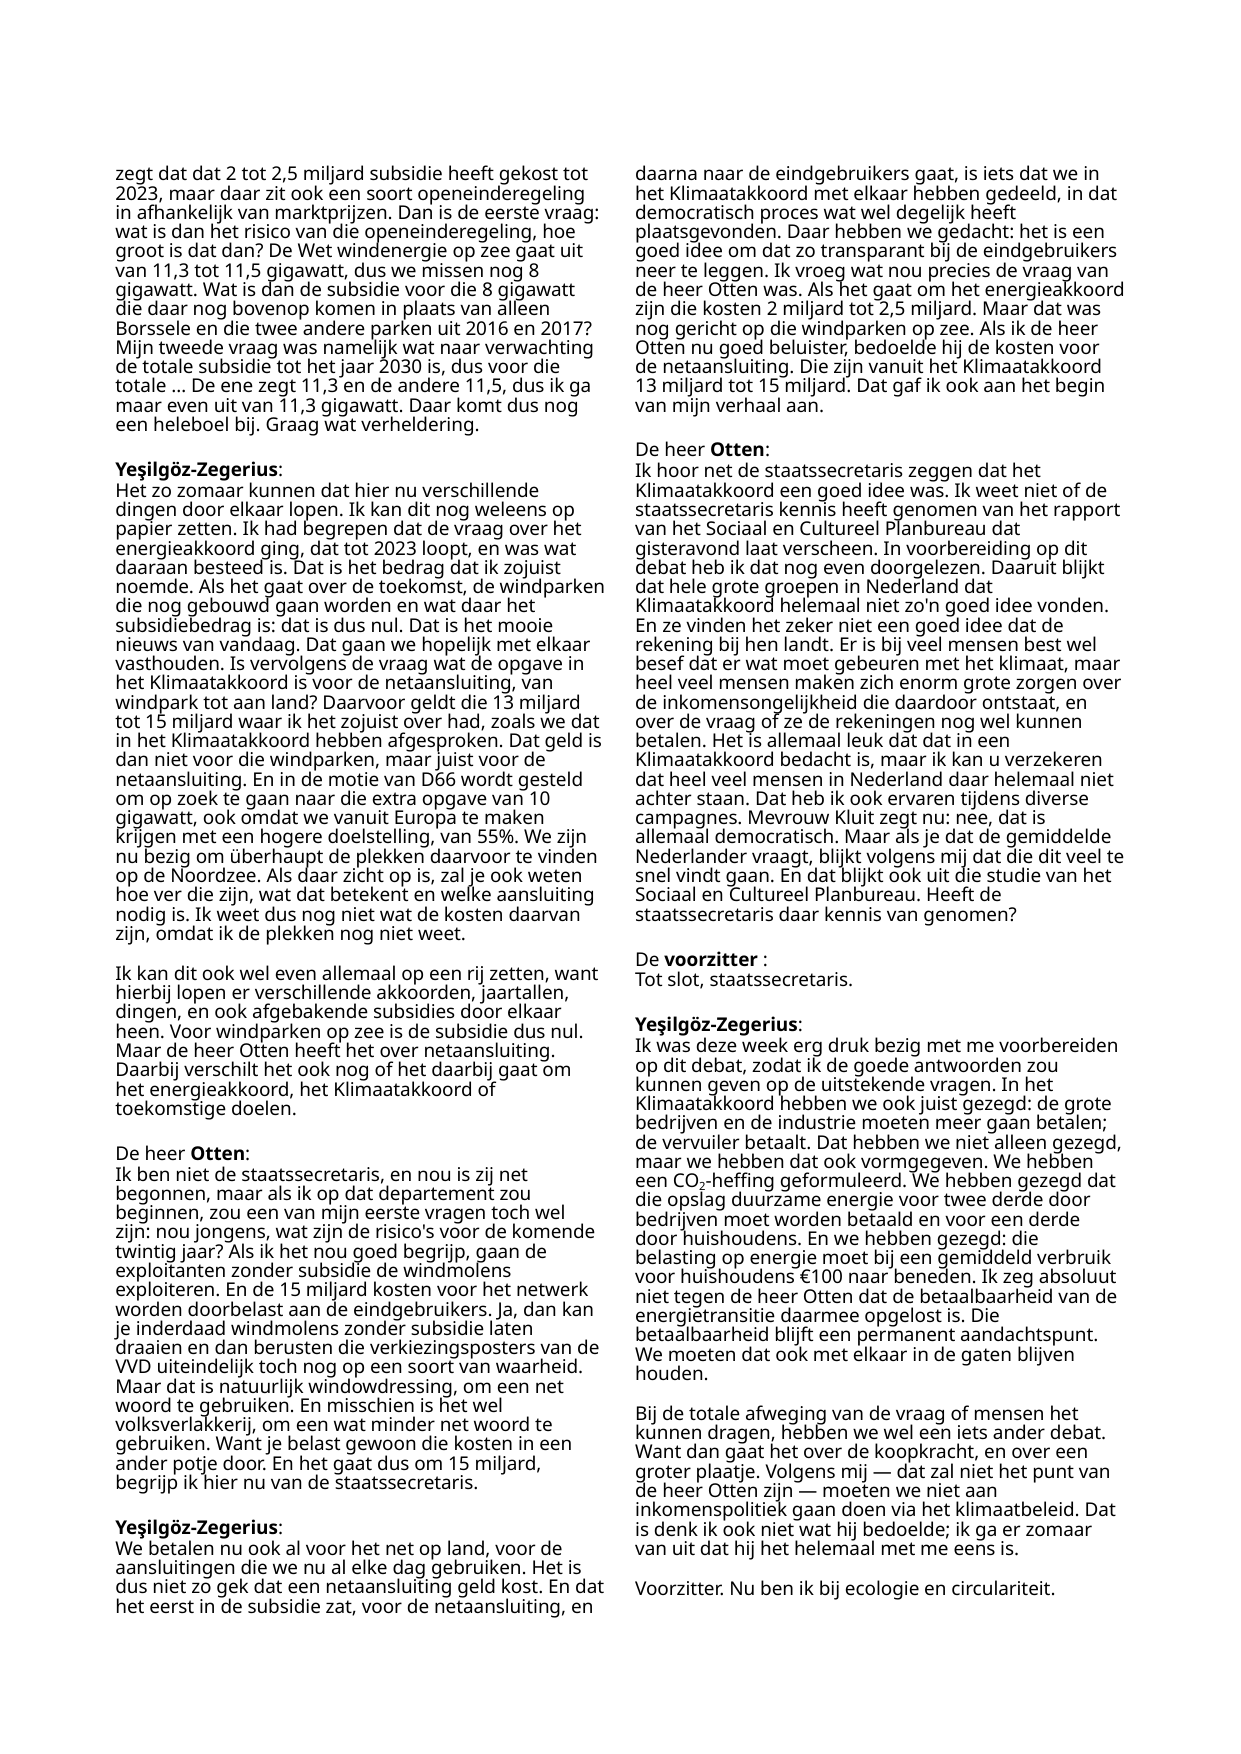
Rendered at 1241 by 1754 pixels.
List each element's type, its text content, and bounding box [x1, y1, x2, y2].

text Yeşilgöz-Zegerius: [115, 456, 605, 482]
text Yeşilgöz-Zegerius: [115, 1514, 605, 1540]
text Ik hoor net de staatssecretaris zeggen dat het Klimaatakkoord een goed idee was. Ik weet niet of de staatssecretaris kennis heeft genomen van het rapport van het Sociaal en Cultureel Planbureau dat gisteravond laat verscheen. In voorbereiding op dit debat heb ik dat nog even doorgelezen. Daaruit blijkt dat hele grote groepen in Nederland dat Klimaatakkoord helemaal niet zo'n goed idee vonden. En ze vinden het zeker niet een goed idee dat de rekening bij hen landt. Er is bij veel mensen best wel besef dat er wat moet gebeuren met het klimaat, maar heel veel mensen maken zich enorm grote zorgen over de inkomensongelijkheid die daardoor ontstaat, en over de vraag of ze de rekeningen nog wel kunnen betalen. Het is allemaal leuk dat dat in een Klimaatakkoord bedacht is, maar ik kan u verzekeren dat heel veel mensen in Nederland daar helemaal niet achter staan. Dat heb ik ook ervaren tijdens diverse campagnes. Mevrouw Kluit zegt nu: nee, dat is allemaal democratisch. Maar als je dat de gemiddelde Nederlander vraagt, blijkt volgens mij dat die dit veel te snel vindt gaan. En dat blijkt ook uit die studie van het Sociaal en Cultureel Planbureau. Heeft de staatssecretaris daar kennis van genomen? [635, 462, 1125, 925]
text Bij de totale afweging van de vraag of mensen het kunnen dragen, hebben we wel een iets ander debat. Want dan gaat het over de koopkracht, en over een groter plaatje. Volgens mij — dat zal niet het punt van de heer Otten zijn — moeten we niet aan inkomenspolitiek gaan doen via het klimaatbeleid. Dat is denk ik ook niet wat hij bedoelde; ik ga er zomaar van uit dat hij het helemaal met me eens is. [635, 1405, 1125, 1559]
text Tot slot, staatssecretaris. [635, 971, 1125, 991]
text Ik ben niet de staatssecretaris, en nou is zij net begonnen, maar als ik op dat departement zou beginnen, zou een van mijn eerste vragen toch wel zijn: nou jongens, wat zijn de risico's voor de komende twintig jaar? Als ik het nou goed begrijp, gaan de exploitanten zonder subsidie de windmolens exploiteren. En de 15 miljard kosten voor het netwerk worden doorbelast aan de eindgebruikers. Ja, dan kan je inderdaad windmolens zonder subsidie laten draaien en dan berusten die verkiezingsposters van de VVD uiteindelijk toch nog op een soort van waarheid. Maar dat is natuurlijk windowdressing, om een net woord te gebruiken. En misschien is het wel volksverlakkerij, om een wat minder net woord te gebruiken. Want je belast gewoon die kosten in een ander potje door. En het gaat dus om 15 miljard, begrijp ik hier nu van de staatssecretaris. [115, 1166, 605, 1493]
text We betalen nu ook al voor het net op land, voor de aansluitingen die we nu al elke dag gebruiken. Het is dus niet zo gek dat een netaansluiting geld kost. En dat het eerst in de subsidie zat, voor de netaansluiting, en [115, 1540, 605, 1617]
text Het zo zomaar kunnen dat hier nu verschillende dingen door elkaar lopen. Ik kan dit nog weleens op papier zetten. Ik had begrepen dat de vraag over het energieakkoord ging, dat tot 2023 loopt, en was wat daaraan besteed is. Dat is het bedrag dat ik zojuist noemde. Als het gaat over de toekomst, de windparken die nog gebouwd gaan worden en wat daar het subsidiebedrag is: dat is dus nul. Dat is het mooie nieuws van vandaag. Dat gaan we hopelijk met elkaar vasthouden. Is vervolgens de vraag wat de opgave in het Klimaatakkoord is voor de netaansluiting, van windpark tot aan land? Daarvoor geldt die 13 miljard tot 15 miljard waar ik het zojuist over had, zoals we dat in het Klimaatakkoord hebben afgesproken. Dat geld is dan niet voor die windparken, maar juist voor de netaansluiting. En in de motie van D66 wordt gesteld om op zoek te gaan naar die extra opgave van 10 gigawatt, ook omdat we vanuit Europa te maken krijgen met een hogere doelstelling, van 55%. We zijn nu bezig om überhaupt de plekken daarvoor te vinden op de Noordzee. Als daar zicht op is, zal je ook weten hoe ver die zijn, wat dat betekent en welke aansluiting nodig is. Ik weet dus nog niet wat de kosten daarvan zijn, omdat ik de plekken nog niet weet. [115, 482, 605, 944]
text De heer Otten: [635, 437, 1125, 462]
text daarna naar de eindgebruikers gaat, is iets dat we in het Klimaatakkoord met elkaar hebben gedeeld, in dat democratisch proces wat wel degelijk heeft plaatsgevonden. Daar hebben we gedacht: het is een goed idee om dat zo transparant bij de eindgebruikers neer te leggen. Ik vroeg wat nou precies de vraag van de heer Otten was. Als het gaat om het energieakkoord zijn die kosten 2 miljard tot 2,5 miljard. Maar dat was nog gericht op die windparken op zee. Als ik de heer Otten nu goed beluister, bedoelde hij de kosten voor de netaansluiting. Die zijn vanuit het Klimaatakkoord 13 miljard tot 15 miljard. Dat gaf ik ook aan het begin van mijn verhaal aan. [635, 165, 1125, 416]
text Ik was deze week erg druk bezig met me voorbereiden op dit debat, zodat ik de goede antwoorden zou kunnen geven op de uitstekende vragen. In het Klimaatakkoord hebben we ook juist gezegd: de grote bedrijven en de industrie moeten meer gaan betalen; de vervuiler betaalt. Dat hebben we niet alleen gezegd, maar we hebben dat ook vormgegeven. We hebben een CO2-heffing geformuleerd. We hebben gezegd dat die opslag duurzame energie voor twee derde door bedrijven moet worden betaald en voor een derde door huishoudens. En we hebben gezegd: die belasting op energie moet bij een gemiddeld verbruik voor huishoudens €100 naar beneden. Ik zeg absoluut niet tegen de heer Otten dat de betaalbaarheid van de energietransitie daarmee opgelost is. Die betaalbaarheid blijft een permanent aandachtspunt. We moeten dat ook met elkaar in de gaten blijven houden. [635, 1037, 1125, 1384]
text De heer Otten: [115, 1140, 605, 1166]
text Yeşilgöz-Zegerius: [635, 1012, 1125, 1037]
text zegt dat dat 2 tot 2,5 miljard subsidie heeft gekost tot 2023, maar daar zit ook een soort openeinderegeling in afhankelijk van marktprijzen. Dan is de eerste vraag: wat is dan het risico van die openeinderegeling, hoe groot is dat dan? De Wet windenergie op zee gaat uit van 11,3 tot 11,5 gigawatt, dus we missen nog 8 gigawatt. Wat is dan de subsidie voor die 8 gigawatt die daar nog bovenop komen in plaats van alleen Borssele en die twee andere parken uit 2016 en 2017? Mijn tweede vraag was namelijk wat naar verwachting de totale subsidie tot het jaar 2030 is, dus voor die totale … De ene zegt 11,3 en de andere 11,5, dus ik ga maar even uit van 11,3 gigawatt. Daar komt dus nog een heleboel bij. Graag wat verheldering. [115, 165, 605, 435]
text De voorzitter : [635, 946, 1125, 971]
text Voorzitter. Nu ben ik bij ecologie en circulariteit. [635, 1580, 1125, 1599]
text Ik kan dit ook wel even allemaal op een rij zetten, want hierbij lopen er verschillende akkoorden, jaartallen, dingen, en ook afgebakende subsidies door elkaar heen. Voor windparken op zee is de subsidie dus nul. Maar de heer Otten heeft het over netaansluiting. Daarbij verschilt het ook nog of het daarbij gaat om het energieakkoord, het Klimaatakkoord of toekomstige doelen. [115, 965, 605, 1119]
